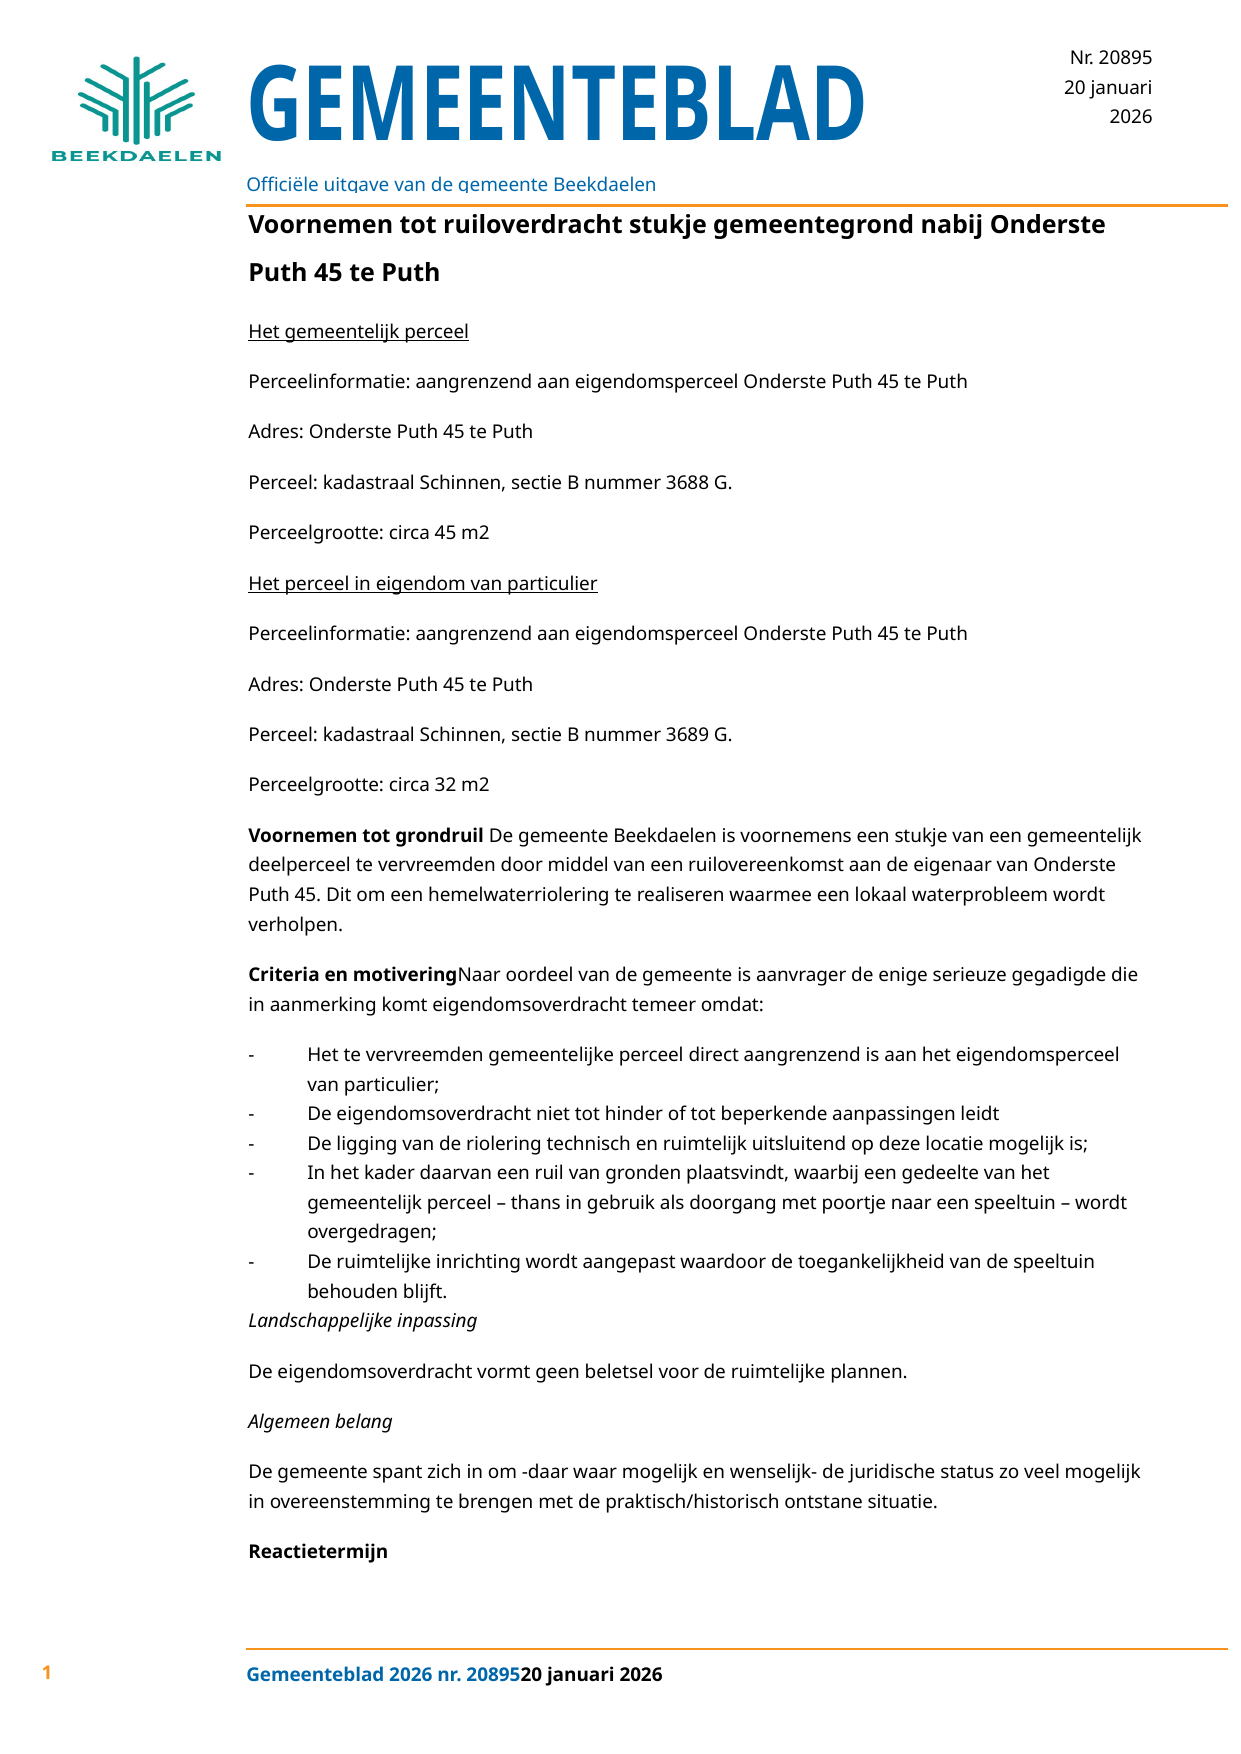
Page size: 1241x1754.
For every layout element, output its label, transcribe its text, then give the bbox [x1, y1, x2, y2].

text De gemeente spant zich in om -daar waar mogelijk en wenselijk- de juridische status zo veel mogelijk in overeenstemming te brengen met de praktisch/historisch ontstane situatie. [248, 1459, 1152, 1514]
text Perceel: kadastraal Schinnen, sectie B nummer 3689 G. [248, 721, 1152, 747]
text Perceel: kadastraal Schinnen, sectie B nummer 3688 G. [248, 469, 1152, 495]
list In het kader daarvan een ruil van gronden plaatsvindt, waarbij een gedeelte van het gemeentelijk perceel – thans in gebruik als doorgang met poortje naar een speeltuin – wordt overgedragen; [248, 1159, 1152, 1244]
list Het te vervreemden gemeentelijke perceel direct aangrenzend is aan het eigendomsperceel van particulier; [248, 1041, 1152, 1097]
text Perceelinformatie: aangrenzend aan eigendomsperceel Onderste Puth 45 te Puth [248, 368, 1152, 394]
text Criteria en motiveringNaar oordeel van de gemeente is aanvrager de enige serieuze gegadigde die in aanmerking komt eigendomsoverdracht temeer omdat: [248, 961, 1152, 1017]
text Landschappelijke inpassing [248, 1307, 1152, 1333]
text Reactietermijn [248, 1539, 1152, 1564]
text Perceelgrootte: circa 45 m2 [248, 519, 1152, 545]
list De ligging van de riolering technisch en ruimtelijk uitsluitend op deze locatie mogelijk is; [248, 1130, 1152, 1156]
text Voornemen tot grondruil De gemeente Beekdaelen is voornemens een stukje van een gemeentelijk deelperceel te vervreemden door middel van een ruilovereenkomst aan de eigenaar van Onderste Puth 45. Dit om een hemelwaterriolering te realiseren waarmee een lokaal waterprobleem wordt verholpen. [248, 822, 1152, 937]
text Adres: Onderste Puth 45 te Puth [248, 671, 1152, 697]
text Algemeen belang [248, 1408, 1152, 1434]
picture [41, 47, 231, 172]
text Voornemen tot ruiloverdracht stukje gemeentegrond nabij Onderste Puth 45 te Puth [248, 207, 1152, 288]
list De ruimtelijke inrichting wordt aangepast waardoor de toegankelijkheid van de speeltuin behouden blijft. [248, 1248, 1152, 1304]
text Perceelinformatie: aangrenzend aan eigendomsperceel Onderste Puth 45 te Puth [248, 620, 1152, 646]
text Perceelgrootte: circa 32 m2 [248, 772, 1152, 797]
text Het perceel in eigendom van particulier [248, 570, 1152, 596]
text Het gemeentelijk perceel [248, 318, 1152, 344]
text Adres: Onderste Puth 45 te Puth [248, 419, 1152, 444]
list De eigendomsoverdracht niet tot hinder of tot beperkende aanpassingen leidt [248, 1100, 1152, 1126]
text De eigendomsoverdracht vormt geen beletsel voor de ruimtelijke plannen. [248, 1358, 1152, 1384]
